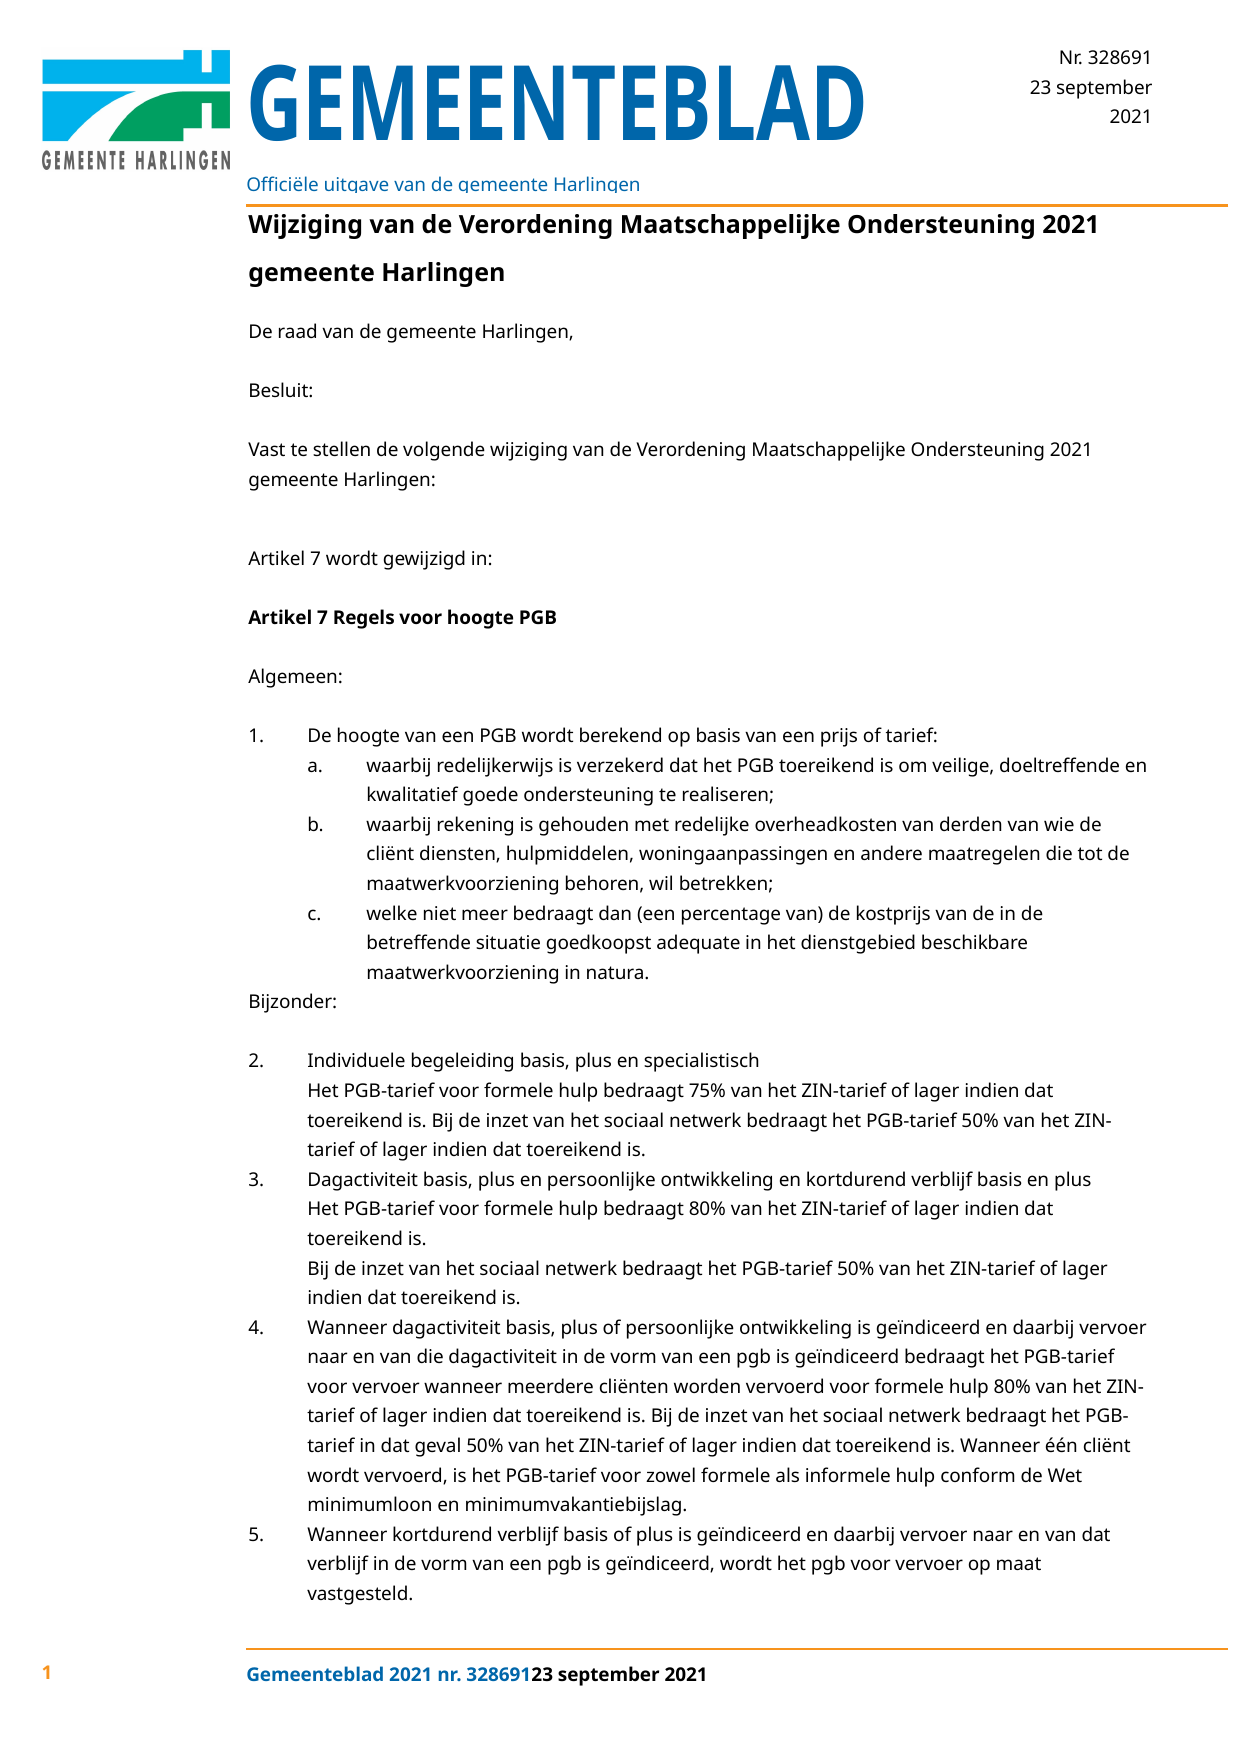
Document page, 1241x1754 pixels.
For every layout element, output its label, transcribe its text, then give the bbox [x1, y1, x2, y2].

picture [41, 47, 231, 172]
text Artikel 7 Regels voor hoogte PGB [248, 604, 1152, 629]
text Bijzonder: [248, 988, 1152, 1014]
list Wanneer kortdurend verblijf basis of plus is geïndiceerd en daarbij vervoer naar en van dat verblijf in de vorm van een pgb is geïndiceerd, wordt het pgb voor vervoer op maat vastgesteld. [248, 1521, 1152, 1606]
text Vast te stellen de volgende wijziging van de Verordening Maatschappelijke Ondersteuning 2021 gemeente Harlingen: [248, 436, 1152, 492]
list Individuele begeleiding basis, plus en specialistisch [248, 1048, 1152, 1073]
list waarbij rekening is gehouden met redelijke overheadkosten van derden van wie de cliënt diensten, hulpmiddelen, woningaanpassingen en andere maatregelen die tot de maatwerkvoorziening behoren, wil betrekken; [307, 811, 1152, 896]
list Wanneer dagactiviteit basis, plus of persoonlijke ontwikkeling is geïndiceerd en daarbij vervoer naar en van die dagactiviteit in de vorm van een pgb is geïndiceerd bedraagt het PGB-tarief voor vervoer wanneer meerdere cliënten worden vervoerd voor formele hulp 80% van het ZIN-tarief of lager indien dat toereikend is. Bij de inzet van het sociaal netwerk bedraagt het PGB-tarief in dat geval 50% van het ZIN-tarief of lager indien dat toereikend is. Wanneer één cliënt wordt vervoerd, is het PGB-tarief voor zowel formele als informele hulp conform de Wet minimumloon en minimumvakantiebijslag. [248, 1314, 1152, 1517]
list Bij de inzet van het sociaal netwerk bedraagt het PGB-tarief 50% van het ZIN-tarief of lager indien dat toereikend is. [248, 1255, 1152, 1310]
list Het PGB-tarief voor formele hulp bedraagt 75% van het ZIN-tarief of lager indien dat toereikend is. Bij de inzet van het sociaal netwerk bedraagt het PGB-tarief 50% van het ZIN-tarief of lager indien dat toereikend is. [248, 1077, 1152, 1162]
list waarbij redelijkerwijs is verzekerd dat het PGB toereikend is om veilige, doeltreffende en kwalitatief goede ondersteuning te realiseren; [307, 752, 1152, 807]
text De raad van de gemeente Harlingen, [248, 318, 1152, 344]
text Artikel 7 wordt gewijzigd in: [248, 545, 1152, 570]
list Het PGB-tarief voor formele hulp bedraagt 80% van het ZIN-tarief of lager indien dat toereikend is. [248, 1196, 1152, 1251]
text Algemeen: [248, 663, 1152, 689]
list welke niet meer bedraagt dan (een percentage van) de kostprijs van de in de betreffende situatie goedkoopst adequate in het dienstgebied beschikbare maatwerkvoorziening in natura. [307, 900, 1152, 984]
text Wijziging van de Verordening Maatschappelijke Ondersteuning 2021 gemeente Harlingen [248, 207, 1152, 288]
list De hoogte van een PGB wordt berekend op basis van een prijs of tarief: [248, 722, 1152, 748]
text Besluit: [248, 377, 1152, 403]
list Dagactiviteit basis, plus en persoonlijke ontwikkeling en kortdurend verblijf basis en plus [248, 1166, 1152, 1192]
